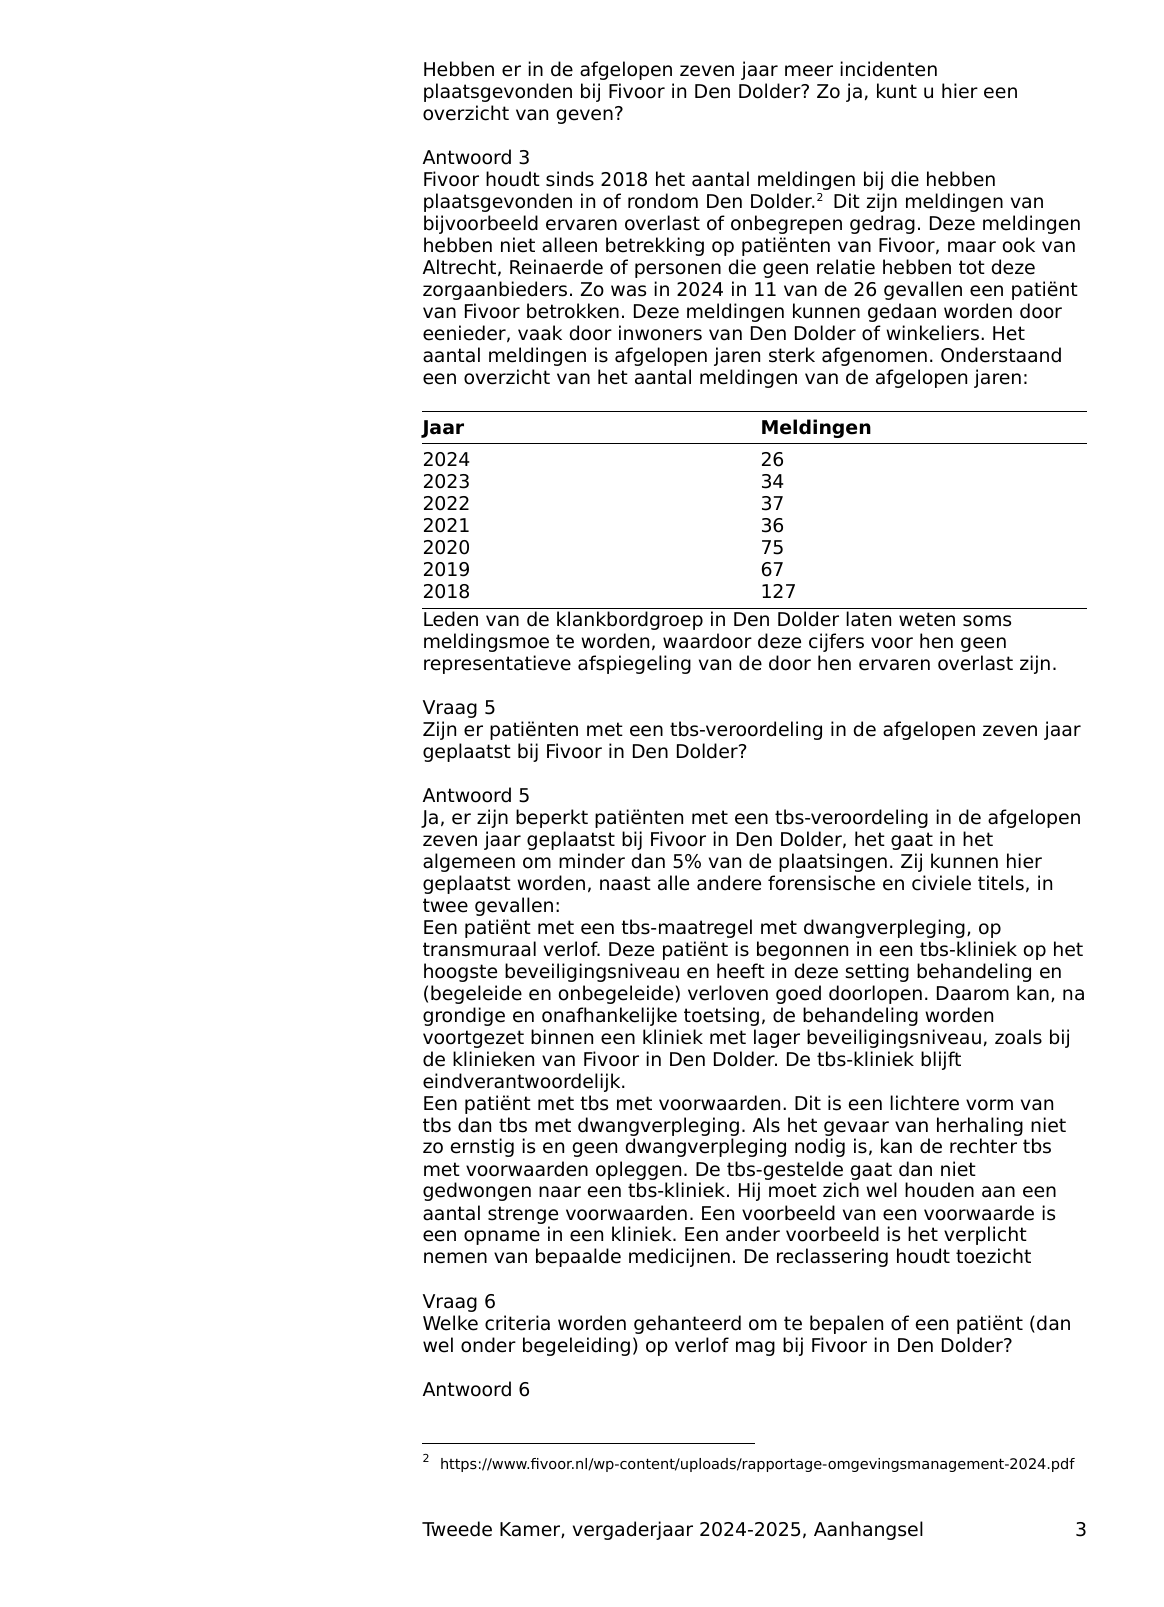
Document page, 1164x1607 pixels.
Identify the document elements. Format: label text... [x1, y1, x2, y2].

table_header Jaar [422, 412, 754, 443]
text Vraag 5 [422, 697, 1087, 719]
text Ja, er zijn beperkt patiënten met een tbs-veroordeling in de afgelopen zeven jaar geplaatst bij Fivoor in Den Dolder, het gaat in het algemeen om minder dan 5% van de plaatsingen. Zij kunnen hier geplaatst worden, naast alle andere forensische en civiele titels, in twee gevallen: [422, 807, 1087, 917]
text Zijn er patiënten met een tbs-veroordeling in de afgelopen zeven jaar geplaatst bij Fivoor in Den Dolder? [422, 719, 1087, 763]
text Vraag 6 [422, 1291, 1087, 1312]
text Leden van de klankbordgroep in Den Dolder laten weten soms meldingsmoe te worden, waardoor deze cijfers voor hen geen representatieve afspiegeling van de door hen ervaren overlast zijn. [422, 609, 1087, 674]
table_cell 2018 [422, 581, 754, 607]
table_cell 2022 [422, 493, 754, 515]
text Hebben er in de afgelopen zeven jaar meer incidenten plaatsgevonden bij Fivoor in Den Dolder? Zo ja, kunt u hier een overzicht van geven? [422, 59, 1087, 125]
table_cell 36 [754, 515, 1087, 537]
table_cell 34 [754, 471, 1087, 493]
table_cell 2020 [422, 537, 754, 559]
table_cell 2021 [422, 515, 754, 537]
text Welke criteria worden gehanteerd om te bepalen of een patiënt (dan wel onder begeleiding) op verlof mag bij Fivoor in Den Dolder? [422, 1312, 1087, 1356]
table_cell 2023 [422, 471, 754, 493]
text Een patiënt met tbs met voorwaarden. Dit is een lichtere vorm van tbs dan tbs met dwangverpleging. Als het gevaar van herhaling niet zo ernstig is en geen dwangverpleging nodig is, kan de rechter tbs met voorwaarden opleggen. De tbs-gestelde gaat dan niet gedwongen naar een tbs-kliniek. Hij moet zich wel houden aan een aantal strenge voorwaarden. Een voorbeeld van een voorwaarde is een opname in een kliniek. Een ander voorbeeld is het verplicht nemen van bepaalde medicijnen. De reclassering houdt toezicht [422, 1092, 1087, 1268]
text https://www.fivoor.nl/wp-content/uploads/rapportage-omgevingsmanagement-2024.pdf [422, 1452, 1087, 1474]
table_cell 26 [754, 444, 1087, 471]
table_header Meldingen [754, 412, 1087, 443]
table_cell 127 [754, 581, 1087, 607]
table_cell 67 [754, 559, 1087, 581]
text Een patiënt met een tbs-maatregel met dwangverpleging, op transmuraal verlof. Deze patiënt is begonnen in een tbs-kliniek op het hoogste beveiligingsniveau en heeft in deze setting behandeling en (begeleide en onbegeleide) verloven goed doorlopen. Daarom kan, na grondige en onafhankelijke toetsing, de behandeling worden voortgezet binnen een kliniek met lager beveiligingsniveau, zoals bij de klinieken van Fivoor in Den Dolder. De tbs-kliniek blijft eindverantwoordelijk. [422, 917, 1087, 1092]
table_cell 2024 [422, 444, 754, 471]
text Antwoord 5 [422, 785, 1087, 807]
table_cell 2019 [422, 559, 754, 581]
text Antwoord 6 [422, 1379, 1087, 1401]
table_cell 75 [754, 537, 1087, 559]
text Antwoord 3 [422, 147, 1087, 169]
table_cell 37 [754, 493, 1087, 515]
text Fivoor houdt sinds 2018 het aantal meldingen bij die hebben plaatsgevonden in of rondom Den Dolder. Dit zijn meldingen van bijvoorbeeld ervaren overlast of onbegrepen gedrag. Deze meldingen hebben niet alleen betrekking op patiënten van Fivoor, maar ook van Altrecht, Reinaerde of personen die geen relatie hebben tot deze zorgaanbieders. Zo was in 2024 in 11 van de 26 gevallen een patiënt van Fivoor betrokken. Deze meldingen kunnen gedaan worden door eenieder, vaak door inwoners van Den Dolder of winkeliers. Het aantal meldingen is afgelopen jaren sterk afgenomen. Onderstaand een overzicht van het aantal meldingen van de afgelopen jaren: [422, 169, 1087, 389]
